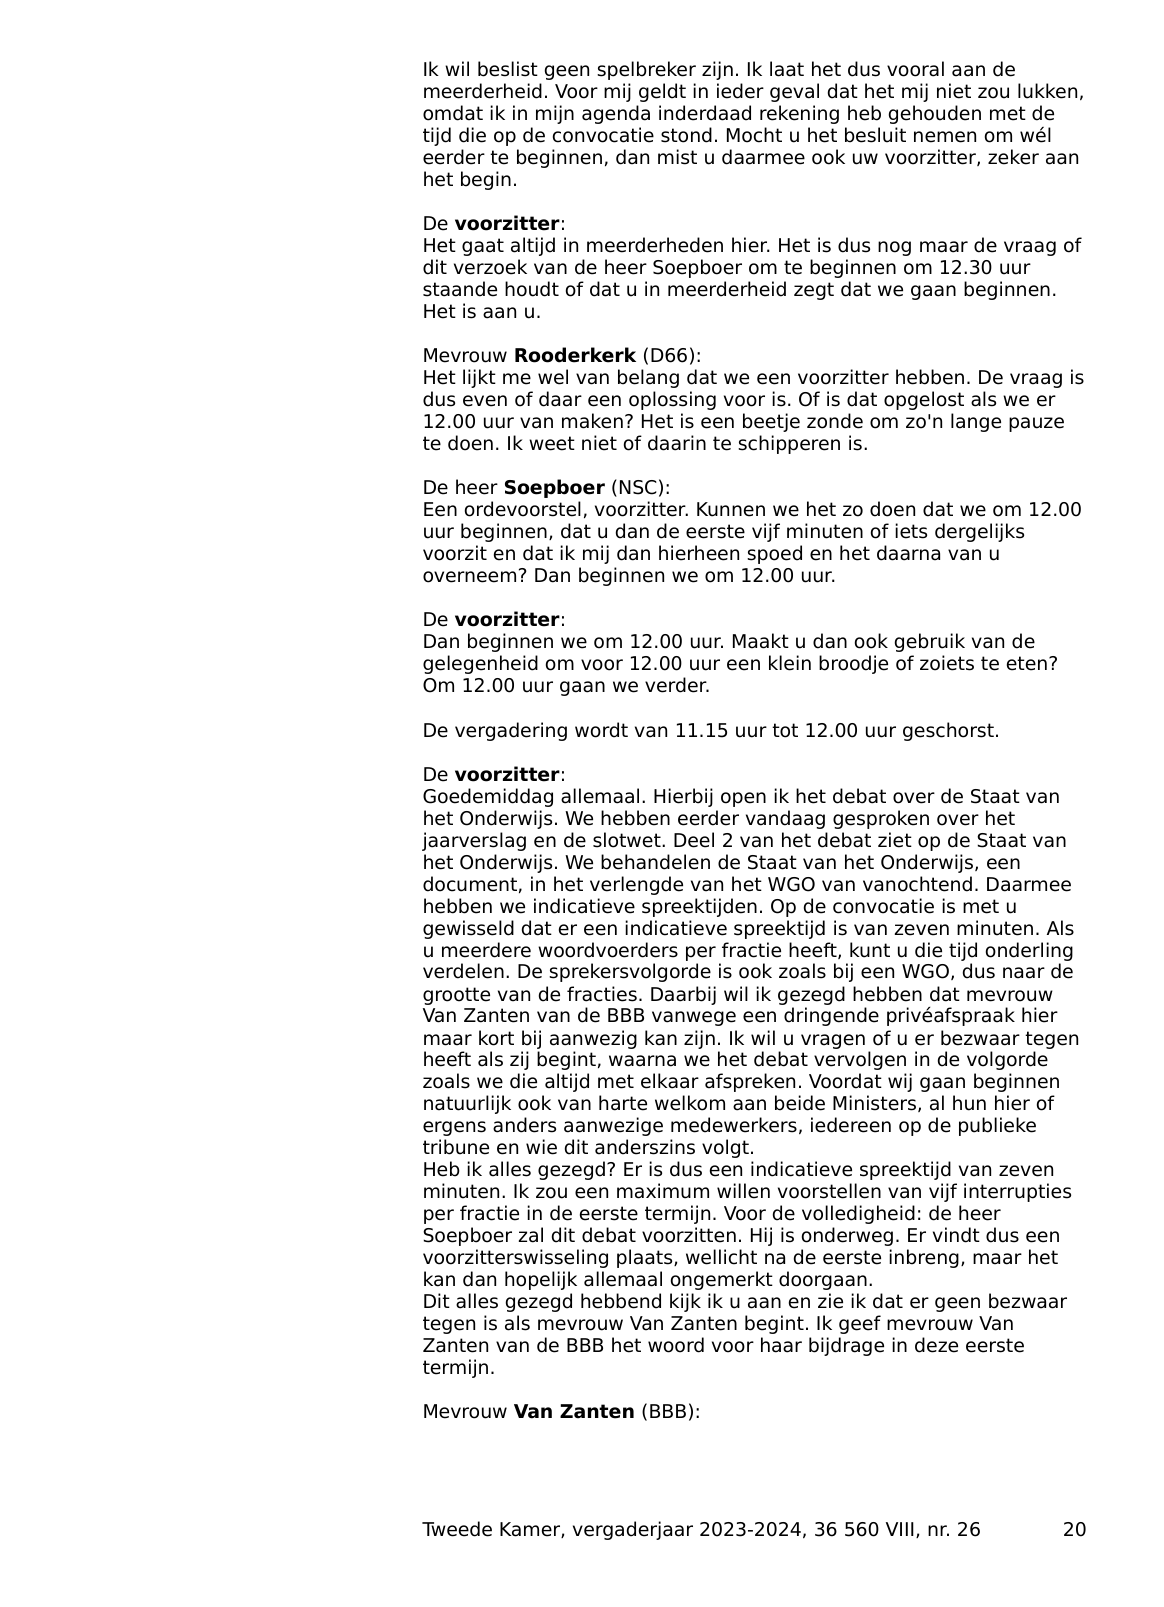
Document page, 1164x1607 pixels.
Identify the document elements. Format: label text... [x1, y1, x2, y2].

text De voorzitter: [422, 764, 1087, 786]
text Heb ik alles gezegd? Er is dus een indicatieve spreektijd van zeven minuten. Ik zou een maximum willen voorstellen van vijf interrupties per fractie in de eerste termijn. Voor de volledigheid: de heer Soepboer zal dit debat voorzitten. Hij is onderweg. Er vindt dus een voorzitterswisseling plaats, wellicht na de eerste inbreng, maar het kan dan hopelijk allemaal ongemerkt doorgaan. [422, 1159, 1087, 1291]
text Mevrouw Rooderkerk (D66): [422, 345, 1087, 367]
text Het lijkt me wel van belang dat we een voorzitter hebben. De vraag is dus even of daar een oplossing voor is. Of is dat opgelost als we er 12.00 uur van maken? Het is een beetje zonde om zo'n lange pauze te doen. Ik weet niet of daarin te schipperen is. [422, 367, 1087, 455]
text De heer Soepboer (NSC): [422, 477, 1087, 499]
text Dan beginnen we om 12.00 uur. Maakt u dan ook gebruik van de gelegenheid om voor 12.00 uur een klein broodje of zoiets te eten? Om 12.00 uur gaan we verder. [422, 631, 1087, 697]
text Dit alles gezegd hebbend kijk ik u aan en zie ik dat er geen bezwaar tegen is als mevrouw Van Zanten begint. Ik geef mevrouw Van Zanten van de BBB het woord voor haar bijdrage in deze eerste termijn. [422, 1291, 1087, 1379]
text Een ordevoorstel, voorzitter. Kunnen we het zo doen dat we om 12.00 uur beginnen, dat u dan de eerste vijf minuten of iets dergelijks voorzit en dat ik mij dan hierheen spoed en het daarna van u overneem? Dan beginnen we om 12.00 uur. [422, 499, 1087, 587]
text De voorzitter: [422, 213, 1087, 235]
text Goedemiddag allemaal. Hierbij open ik het debat over de Staat van het Onderwijs. We hebben eerder vandaag gesproken over het jaarverslag en de slotwet. Deel 2 van het debat ziet op de Staat van het Onderwijs. We behandelen de Staat van het Onderwijs, een document, in het verlengde van het WGO van vanochtend. Daarmee hebben we indicatieve spreektijden. Op de convocatie is met u gewisseld dat er een indicatieve spreektijd is van zeven minuten. Als u meerdere woordvoerders per fractie heeft, kunt u die tijd onderling verdelen. De sprekersvolgorde is ook zoals bij een WGO, dus naar de grootte van de fracties. Daarbij wil ik gezegd hebben dat mevrouw Van Zanten van de BBB vanwege een dringende privéafspraak hier maar kort bij aanwezig kan zijn. Ik wil u vragen of u er bezwaar tegen heeft als zij begint, waarna we het debat vervolgen in de volgorde zoals we die altijd met elkaar afspreken. Voordat wij gaan beginnen natuurlijk ook van harte welkom aan beide Ministers, al hun hier of ergens anders aanwezige medewerkers, iedereen op de publieke tribune en wie dit anderszins volgt. [422, 786, 1087, 1159]
text De vergadering wordt van 11.15 uur tot 12.00 uur geschorst. [422, 719, 1087, 741]
text Ik wil beslist geen spelbreker zijn. Ik laat het dus vooral aan de meerderheid. Voor mij geldt in ieder geval dat het mij niet zou lukken, omdat ik in mijn agenda inderdaad rekening heb gehouden met de tijd die op de convocatie stond. Mocht u het besluit nemen om wél eerder te beginnen, dan mist u daarmee ook uw voorzitter, zeker aan het begin. [422, 59, 1087, 191]
text Het gaat altijd in meerderheden hier. Het is dus nog maar de vraag of dit verzoek van de heer Soepboer om te beginnen om 12.30 uur staande houdt of dat u in meerderheid zegt dat we gaan beginnen. Het is aan u. [422, 235, 1087, 323]
text Mevrouw Van Zanten (BBB): [422, 1401, 1087, 1423]
text De voorzitter: [422, 609, 1087, 631]
